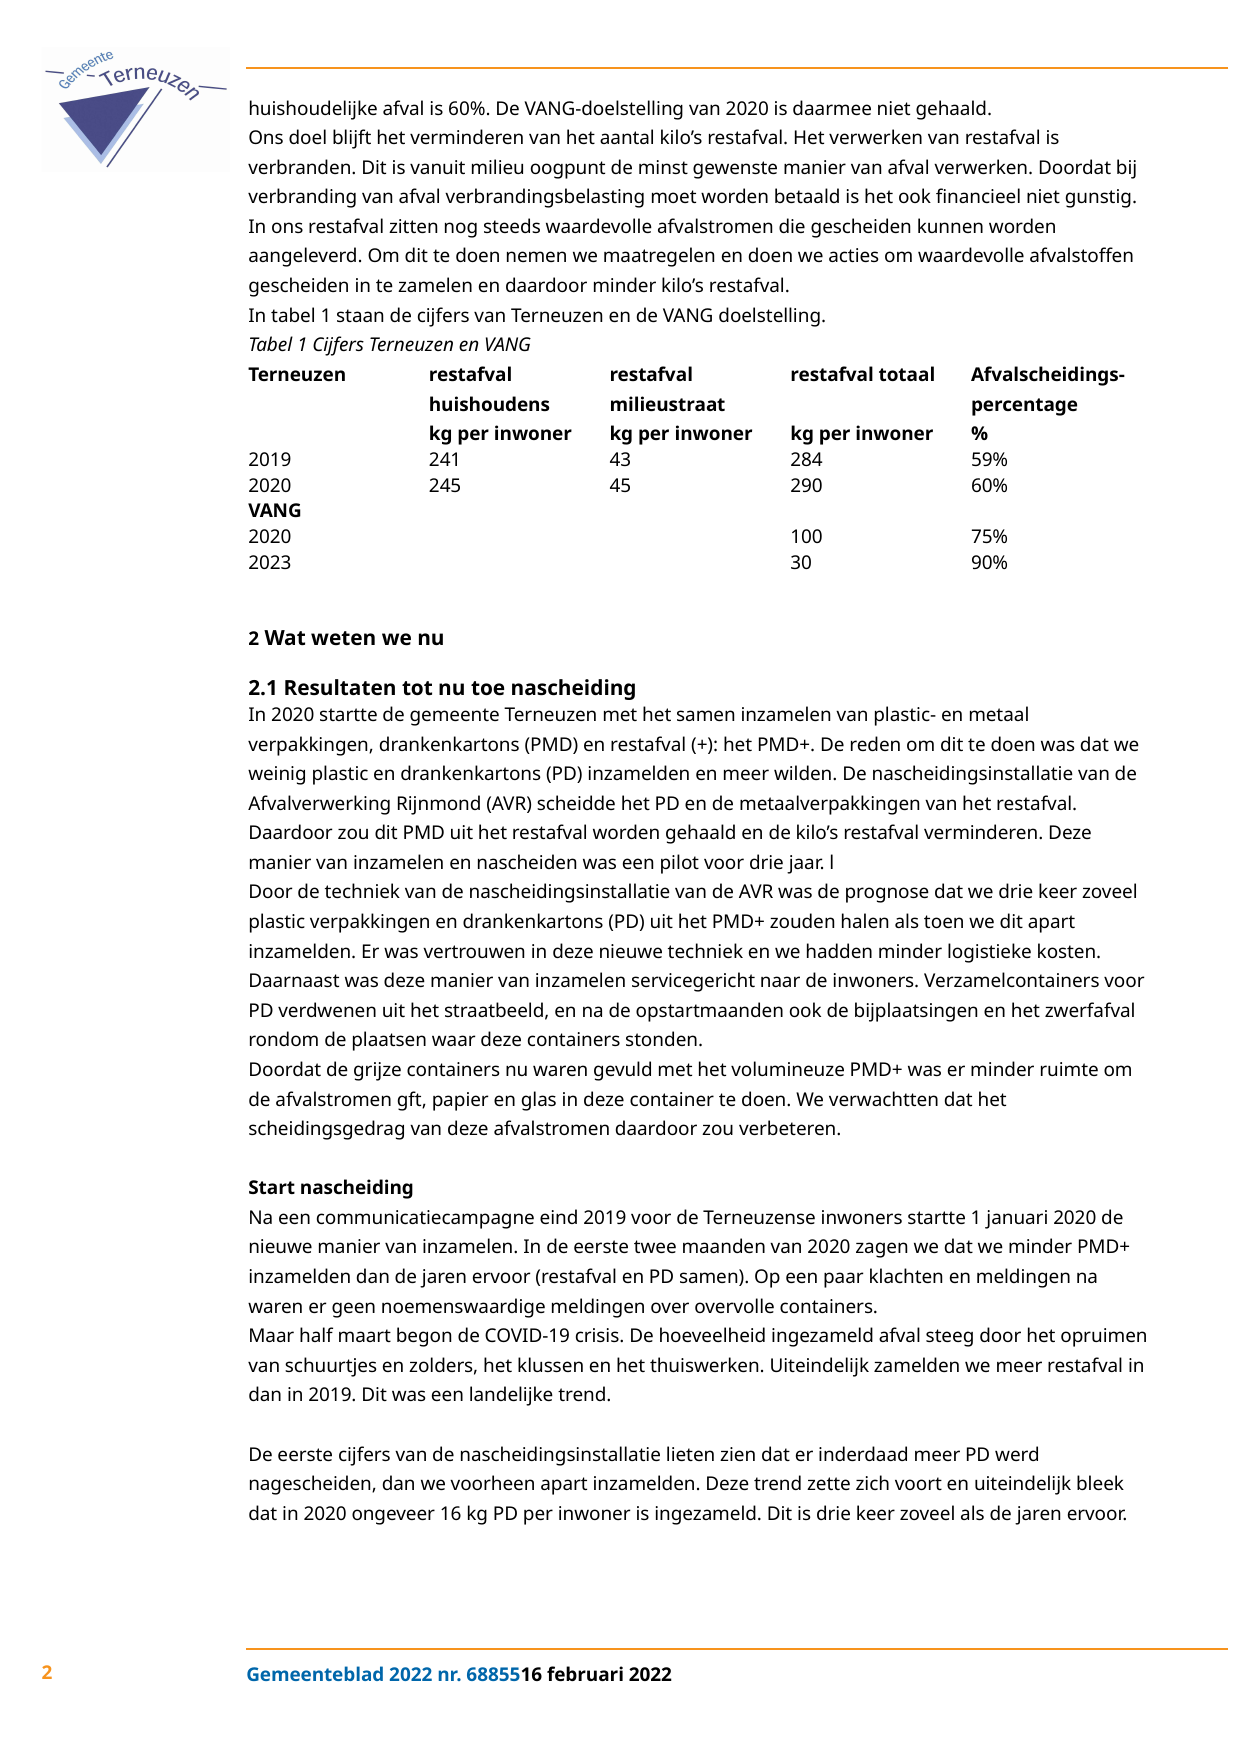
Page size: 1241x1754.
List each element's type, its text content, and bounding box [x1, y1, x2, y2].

table_cell 241 [429, 446, 609, 472]
table_cell [429, 549, 609, 575]
text Maar half maart begon de COVID-19 crisis. De hoeveelheid ingezameld afval steeg door het opruimen van schuurtjes en zolders, het klussen en het thuiswerken. Uiteindelijk zamelden we meer restafval in dan in 2019. Dit was een landelijke trend. [248, 1322, 1152, 1407]
table_cell [971, 498, 1152, 523]
text 2.1 Resultaten tot nu toe nascheiding [248, 673, 1152, 701]
table_cell 2019 [248, 446, 429, 472]
table_cell 2020 [248, 472, 429, 497]
table_cell [790, 498, 971, 523]
text In tabel 1 staan de cijfers van Terneuzen en de VANG doelstelling. [248, 302, 1152, 328]
text huishoudelijke afval is 60%. De VANG-doelstelling van 2020 is daarmee niet gehaald. [248, 95, 1152, 121]
text 2 Wat weten we nu [248, 623, 1152, 652]
text Doordat de grijze containers nu waren gevuld met het volumineuze PMD+ was er minder ruimte om de afvalstromen gft, papier en glas in deze container te doen. We verwachtten dat het scheidingsgedrag van deze afvalstromen daardoor zou verbeteren. [248, 1056, 1152, 1141]
text Ons doel blijft het verminderen van het aantal kilo’s restafval. Het verwerken van restafval is verbranden. Dit is vanuit milieu oogpunt de minst gewenste manier van afval verwerken. Doordat bij verbranding van afval verbrandingsbelasting moet worden betaald is het ook financieel niet gunstig. In ons restafval zitten nog steeds waardevolle afvalstromen die gescheiden kunnen worden aangeleverd. Om dit te doen nemen we maatregelen en doen we acties om waardevolle afvalstoffen gescheiden in te zamelen en daardoor minder kilo’s restafval. [248, 124, 1152, 298]
table_cell 100 [790, 523, 971, 549]
table_cell VANG [248, 498, 429, 523]
table_cell 45 [609, 472, 790, 497]
table_header restafval milieustraat kg per inwoner [609, 361, 790, 446]
table_cell [429, 523, 609, 549]
table_cell 60% [971, 472, 1152, 497]
table_header Terneuzen [248, 361, 429, 446]
text De eerste cijfers van de nascheidingsinstallatie lieten zien dat er inderdaad meer PD werd nagescheiden, dan we voorheen apart inzamelden. Deze trend zette zich voort en uiteindelijk bleek dat in 2020 ongeveer 16 kg PD per inwoner is ingezameld. Dit is drie keer zoveel als de jaren ervoor. [248, 1441, 1152, 1526]
table_cell 245 [429, 472, 609, 497]
table_header restafval huishoudens kg per inwoner [429, 361, 609, 446]
text Start nascheiding [248, 1174, 1152, 1200]
text Tabel 1 Cijfers Terneuzen en VANG [248, 331, 1152, 357]
table_cell [609, 523, 790, 549]
table_cell 290 [790, 472, 971, 497]
picture [41, 47, 231, 172]
table_cell 2020 [248, 523, 429, 549]
table_cell 30 [790, 549, 971, 575]
table_cell 59% [971, 446, 1152, 472]
table_cell 90% [971, 549, 1152, 575]
table_cell 43 [609, 446, 790, 472]
table_header Afvalscheidings-percentage % [971, 361, 1152, 446]
text Door de techniek van de nascheidingsinstallatie van de AVR was de prognose dat we drie keer zoveel plastic verpakkingen en drankenkartons (PD) uit het PMD+ zouden halen als toen we dit apart inzamelden. Er was vertrouwen in deze nieuwe techniek en we hadden minder logistieke kosten. Daarnaast was deze manier van inzamelen servicegericht naar de inwoners. Verzamelcontainers voor PD verdwenen uit het straatbeeld, en na de opstartmaanden ook de bijplaatsingen en het zwerfafval rondom de plaatsen waar deze containers stonden. [248, 879, 1152, 1052]
table_cell 75% [971, 523, 1152, 549]
text Na een communicatiecampagne eind 2019 voor de Terneuzense inwoners startte 1 januari 2020 de nieuwe manier van inzamelen. In de eerste twee maanden van 2020 zagen we dat we minder PMD+ inzamelden dan de jaren ervoor (restafval en PD samen). Op een paar klachten en meldingen na waren er geen noemenswaardige meldingen over overvolle containers. [248, 1204, 1152, 1319]
text In 2020 startte de gemeente Terneuzen met het samen inzamelen van plastic- en metaal verpakkingen, drankenkartons (PMD) en restafval (+): het PMD+. De reden om dit te doen was dat we weinig plastic en drankenkartons (PD) inzamelden en meer wilden. De nascheidingsinstallatie van de Afvalverwerking Rijnmond (AVR) scheidde het PD en de metaalverpakkingen van het restafval. Daardoor zou dit PMD uit het restafval worden gehaald en de kilo’s restafval verminderen. Deze manier van inzamelen en nascheiden was een pilot voor drie jaar. l [248, 701, 1152, 875]
table_header restafval totaal kg per inwoner [790, 361, 971, 446]
table_cell [429, 498, 609, 523]
table_cell 284 [790, 446, 971, 472]
table_cell [609, 498, 790, 523]
table_cell 2023 [248, 549, 429, 575]
table_cell [609, 549, 790, 575]
